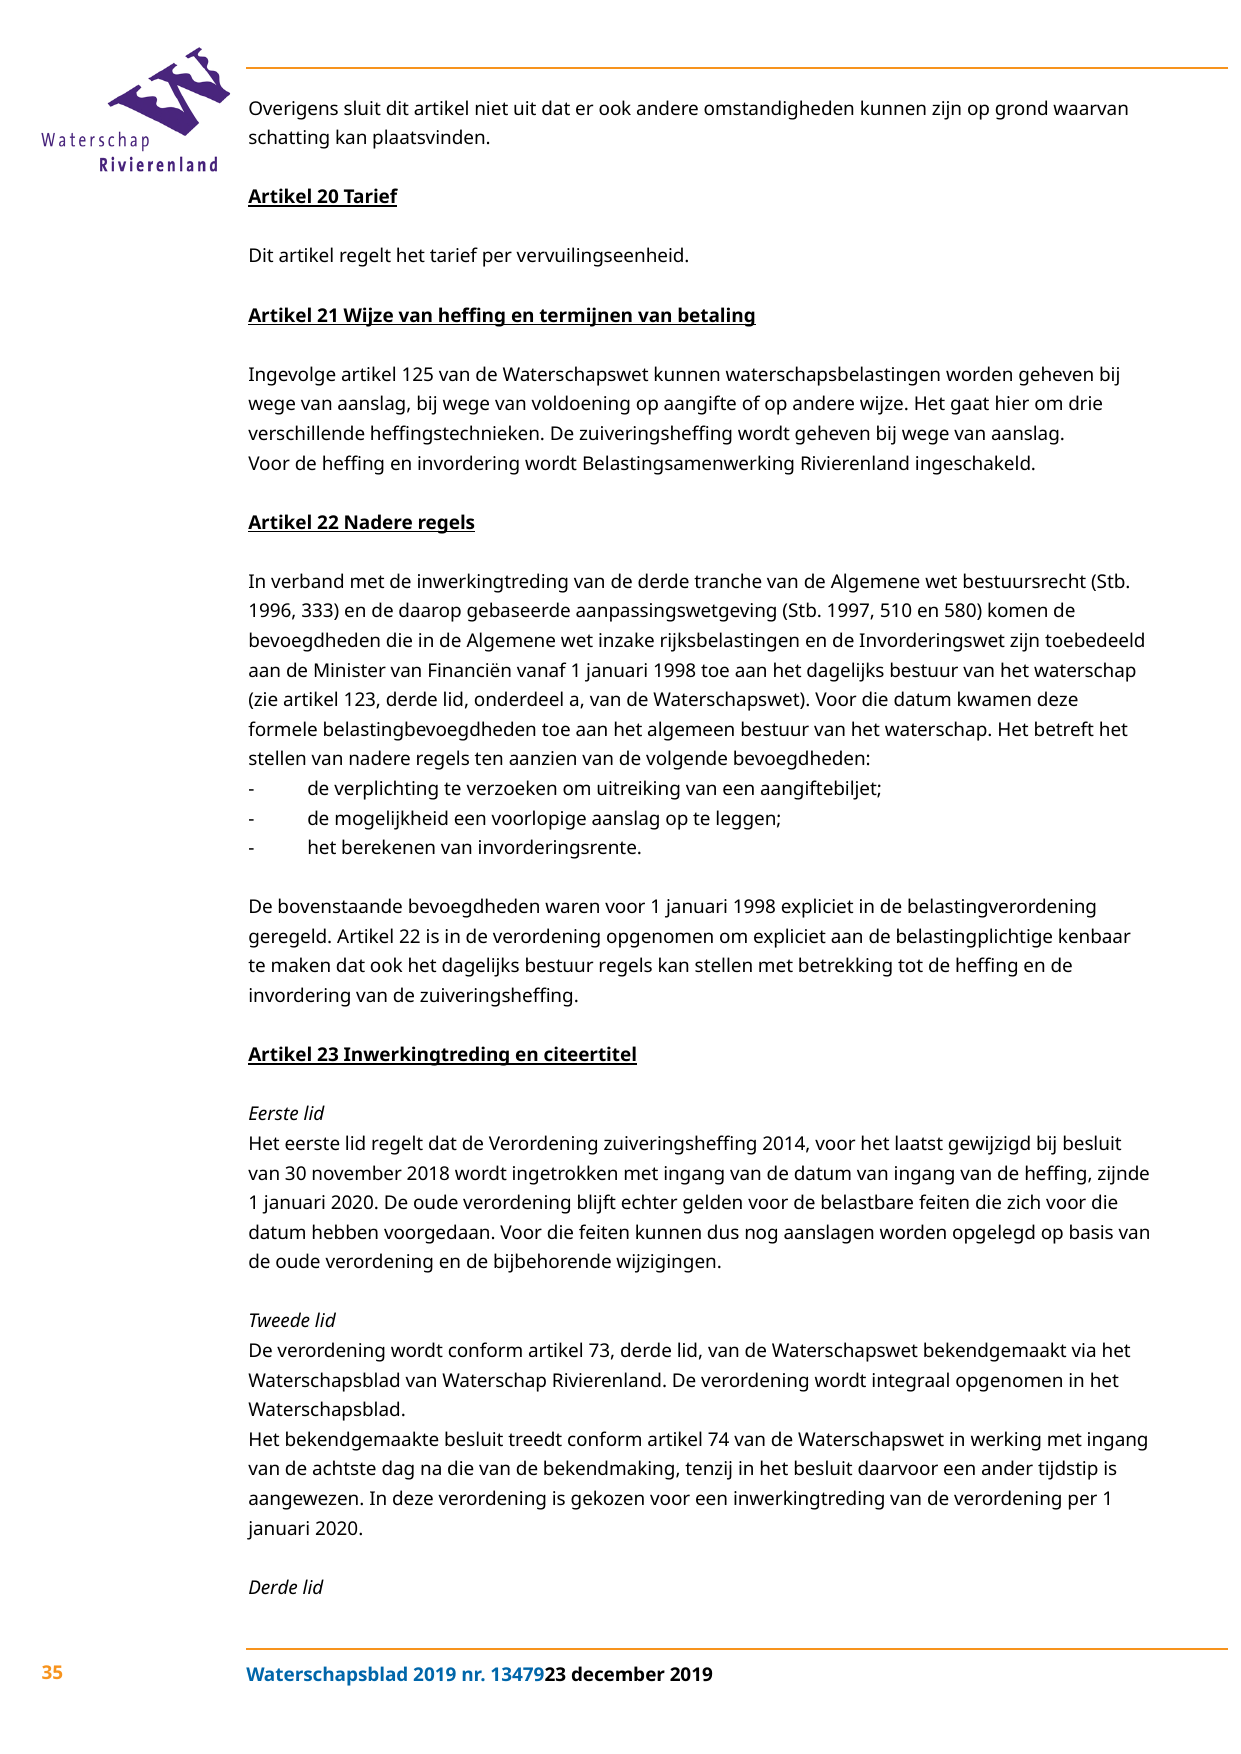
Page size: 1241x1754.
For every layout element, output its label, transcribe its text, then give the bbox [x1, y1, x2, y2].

text Artikel 22 Nadere regels [248, 509, 1152, 535]
text De verordening wordt conform artikel 73, derde lid, van de Waterschapswet bekendgemaakt via het Waterschapsblad van Waterschap Rivierenland. De verordening wordt integraal opgenomen in het Waterschapsblad. [248, 1337, 1152, 1422]
picture [41, 47, 231, 172]
text Voor de heffing en invordering wordt Belastingsamenwerking Rivierenland ingeschakeld. [248, 450, 1152, 476]
text Artikel 21 Wijze van heffing en termijnen van betaling [248, 302, 1152, 328]
text Overigens sluit dit artikel niet uit dat er ook andere omstandigheden kunnen zijn op grond waarvan schatting kan plaatsvinden. [248, 95, 1152, 150]
text Het eerste lid regelt dat de Verordening zuiveringsheffing 2014, voor het laatst gewijzigd bij besluit van 30 november 2018 wordt ingetrokken met ingang van de datum van ingang van de heffing, zijnde 1 januari 2020. De oude verordening blijft echter gelden voor de belastbare feiten die zich voor die datum hebben voorgedaan. Voor die feiten kunnen dus nog aanslagen worden opgelegd op basis van de oude verordening en de bijbehorende wijzigingen. [248, 1130, 1152, 1274]
text Artikel 20 Tarief [248, 183, 1152, 209]
list de mogelijkheid een voorlopige aanslag op te leggen; [248, 805, 1152, 831]
text Ingevolge artikel 125 van de Waterschapswet kunnen waterschapsbelastingen worden geheven bij wege van aanslag, bij wege van voldoening op aangifte of op andere wijze. Het gaat hier om drie verschillende heffingstechnieken. De zuiveringsheffing wordt geheven bij wege van aanslag. [248, 361, 1152, 446]
text In verband met de inwerkingtreding van de derde tranche van de Algemene wet bestuursrecht (Stb. 1996, 333) en de daarop gebaseerde aanpassingswetgeving (Stb. 1997, 510 en 580) komen de bevoegdheden die in de Algemene wet inzake rijksbelastingen en de Invorderingswet zijn toebedeeld aan de Minister van Financiën vanaf 1 januari 1998 toe aan het dagelijks bestuur van het waterschap (zie artikel 123, derde lid, onderdeel a, van de Waterschapswet). Voor die datum kwamen deze formele belastingbevoegdheden toe aan het algemeen bestuur van het waterschap. Het betreft het stellen van nadere regels ten aanzien van de volgende bevoegdheden: [248, 568, 1152, 771]
text Dit artikel regelt het tarief per vervuilingseenheid. [248, 243, 1152, 268]
list de verplichting te verzoeken om uitreiking van een aangiftebiljet; [248, 775, 1152, 801]
text Artikel 23 Inwerkingtreding en citeertitel [248, 1041, 1152, 1067]
text Eerste lid [248, 1101, 1152, 1126]
text De bovenstaande bevoegdheden waren voor 1 januari 1998 expliciet in de belastingverordening geregeld. Artikel 22 is in de verordening opgenomen om expliciet aan de belastingplichtige kenbaar te maken dat ook het dagelijks bestuur regels kan stellen met betrekking tot de heffing en de invordering van de zuiveringsheffing. [248, 893, 1152, 1008]
list het berekenen van invorderingsrente. [248, 834, 1152, 860]
text Tweede lid [248, 1308, 1152, 1333]
text Het bekendgemaakte besluit treedt conform artikel 74 van de Waterschapswet in werking met ingang van de achtste dag na die van de bekendmaking, tenzij in het besluit daarvoor een ander tijdstip is aangewezen. In deze verordening is gekozen voor een inwerkingtreding van de verordening per 1 januari 2020. [248, 1426, 1152, 1541]
text Derde lid [248, 1574, 1152, 1600]
